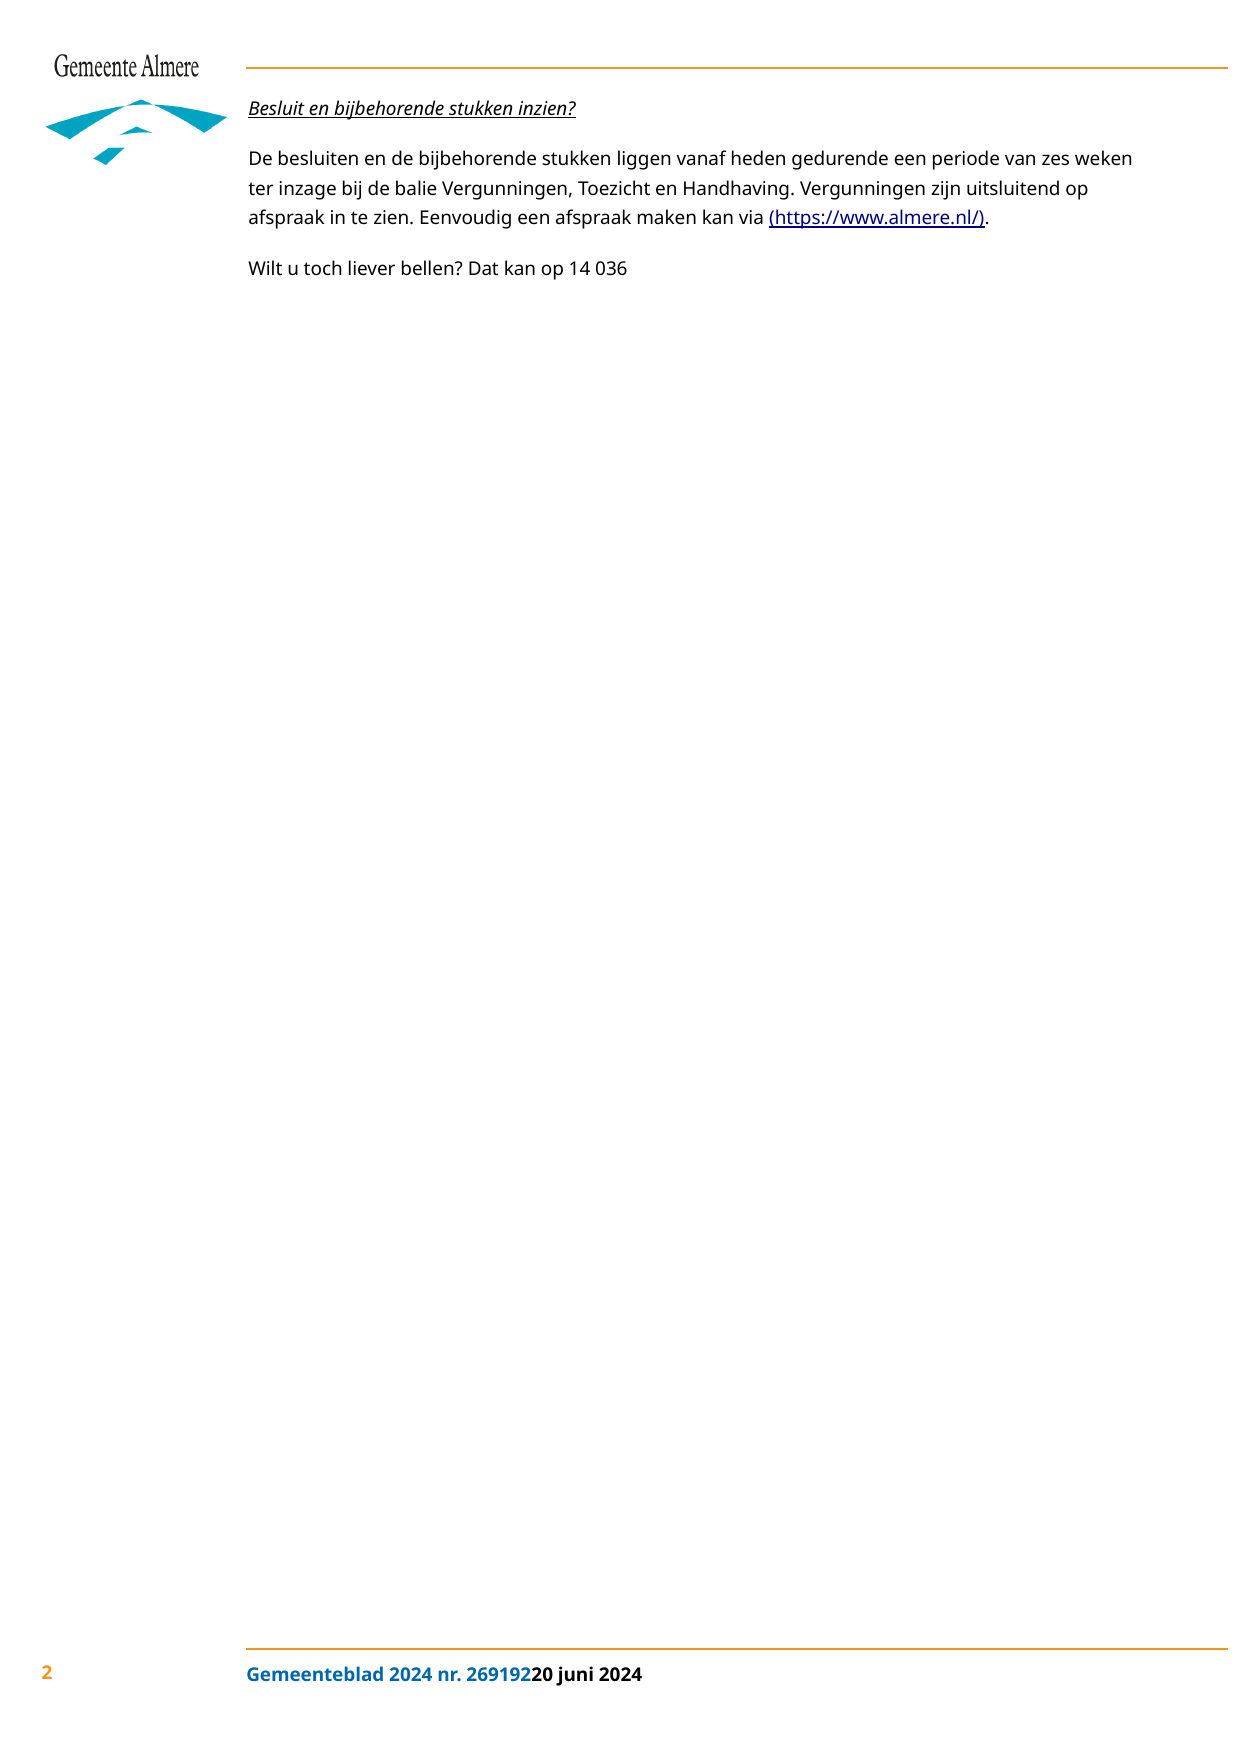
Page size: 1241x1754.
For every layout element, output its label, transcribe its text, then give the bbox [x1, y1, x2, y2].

text Wilt u toch liever bellen? Dat kan op 14 036 [248, 255, 1152, 281]
picture [41, 47, 231, 172]
text Besluit en bijbehorende stukken inzien? [248, 95, 1152, 121]
text De besluiten en de bijbehorende stukken liggen vanaf heden gedurende een periode van zes weken ter inzage bij de balie Vergunningen, Toezicht en Handhaving. Vergunningen zijn uitsluitend op afspraak in te zien. Eenvoudig een afspraak maken kan via (https://www.almere.nl/). [248, 145, 1152, 230]
